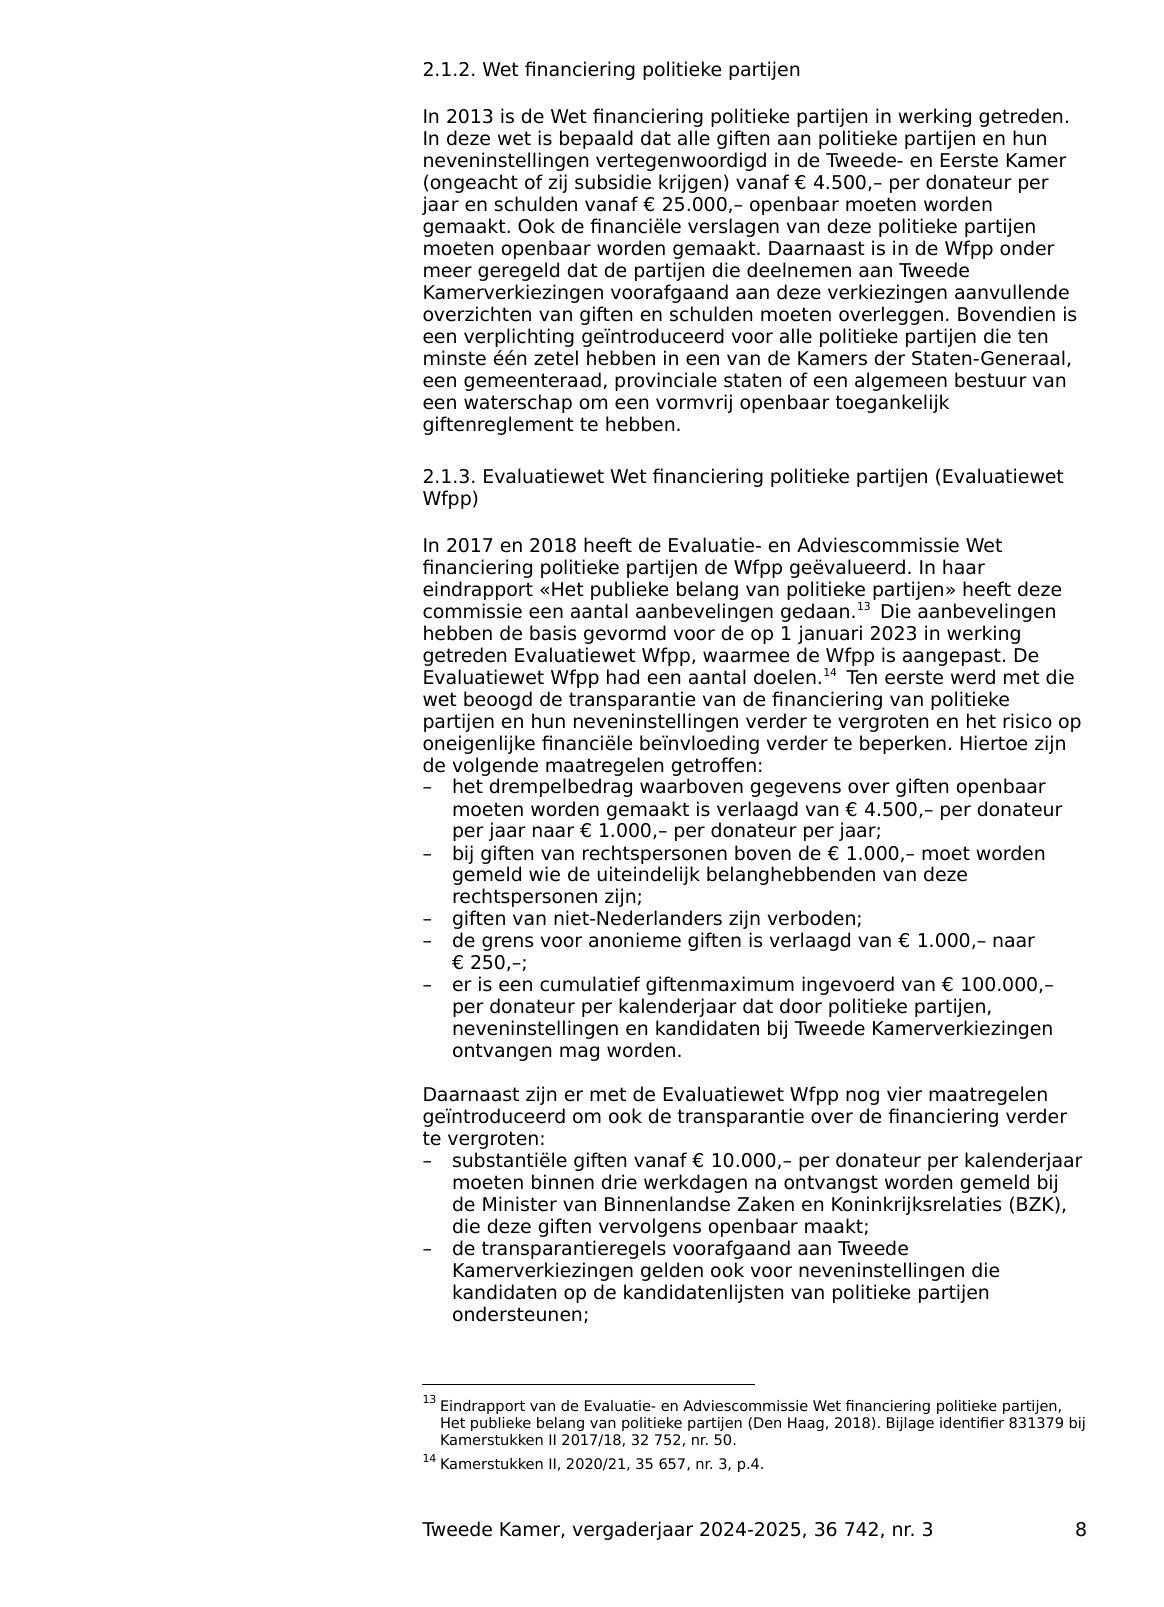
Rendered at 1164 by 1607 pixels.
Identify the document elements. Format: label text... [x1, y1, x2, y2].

text Kamerstukken II, 2020/21, 35 657, nr. 3, p.4. [422, 1452, 1087, 1474]
text Daarnaast zijn er met de Evaluatiewet Wfpp nog vier maatregelen geïntroduceerd om ook de transparantie over de financiering verder te vergroten: [422, 1084, 1087, 1150]
subtitle 2.1.3. Evaluatiewet Wet financiering politieke partijen (Evaluatiewet Wfpp) [422, 466, 1087, 510]
subtitle 2.1.2. Wet financiering politieke partijen [422, 59, 1087, 81]
text – de transparantieregels voorafgaand aan Tweede Kamerverkiezingen gelden ook voor neveninstellingen die kandidaten op de kandidatenlijsten van politieke partijen ondersteunen; [422, 1238, 1087, 1326]
text – substantiële giften vanaf € 10.000,– per donateur per kalenderjaar moeten binnen drie werkdagen na ontvangst worden gemeld bij de Minister van Binnenlandse Zaken en Koninkrijksrelaties (BZK), die deze giften vervolgens openbaar maakt; [422, 1150, 1087, 1238]
text – de grens voor anonieme giften is verlaagd van € 1.000,– naar € 250,–; [422, 930, 1087, 974]
text In 2013 is de Wet financiering politieke partijen in werking getreden. In deze wet is bepaald dat alle giften aan politieke partijen en hun neveninstellingen vertegenwoordigd in de Tweede- en Eerste Kamer (ongeacht of zij subsidie krijgen) vanaf € 4.500,– per donateur per jaar en schulden vanaf € 25.000,– openbaar moeten worden gemaakt. Ook de financiële verslagen van deze politieke partijen moeten openbaar worden gemaakt. Daarnaast is in de Wfpp onder meer geregeld dat de partijen die deelnemen aan Tweede Kamerverkiezingen voorafgaand aan deze verkiezingen aanvullende overzichten van giften en schulden moeten overleggen. Bovendien is een verplichting geïntroduceerd voor alle politieke partijen die ten minste één zetel hebben in een van de Kamers der Staten-Generaal, een gemeenteraad, provinciale staten of een algemeen bestuur van een waterschap om een vormvrij openbaar toegankelijk giftenreglement te hebben. [422, 106, 1087, 436]
text – er is een cumulatief giftenmaximum ingevoerd van € 100.000,– per donateur per kalenderjaar dat door politieke partijen, neveninstellingen en kandidaten bij Tweede Kamerverkiezingen ontvangen mag worden. [422, 974, 1087, 1062]
text Eindrapport van de Evaluatie- en Adviescommissie Wet financiering politieke partijen, Het publieke belang van politieke partijen (Den Haag, 2018). Bijlage identifier 831379 bij Kamerstukken II 2017/18, 32 752, nr. 50. [422, 1393, 1087, 1449]
text In 2017 en 2018 heeft de Evaluatie- en Adviescommissie Wet financiering politieke partijen de Wfpp geëvalueerd. In haar eindrapport «Het publieke belang van politieke partijen» heeft deze commissie een aantal aanbevelingen gedaan. Die aanbevelingen hebben de basis gevormd voor de op 1 januari 2023 in werking getreden Evaluatiewet Wfpp, waarmee de Wfpp is aangepast. De Evaluatiewet Wfpp had een aantal doelen. Ten eerste werd met die wet beoogd de transparantie van de financiering van politieke partijen en hun neveninstellingen verder te vergroten en het risico op oneigenlijke financiële beïnvloeding verder te beperken. Hiertoe zijn de volgende maatregelen getroffen: [422, 535, 1087, 776]
text – bij giften van rechtspersonen boven de € 1.000,– moet worden gemeld wie de uiteindelijk belanghebbenden van deze rechtspersonen zijn; [422, 842, 1087, 908]
text – het drempelbedrag waarboven gegevens over giften openbaar moeten worden gemaakt is verlaagd van € 4.500,– per donateur per jaar naar € 1.000,– per donateur per jaar; [422, 776, 1087, 842]
text – giften van niet-Nederlanders zijn verboden; [422, 908, 1087, 930]
